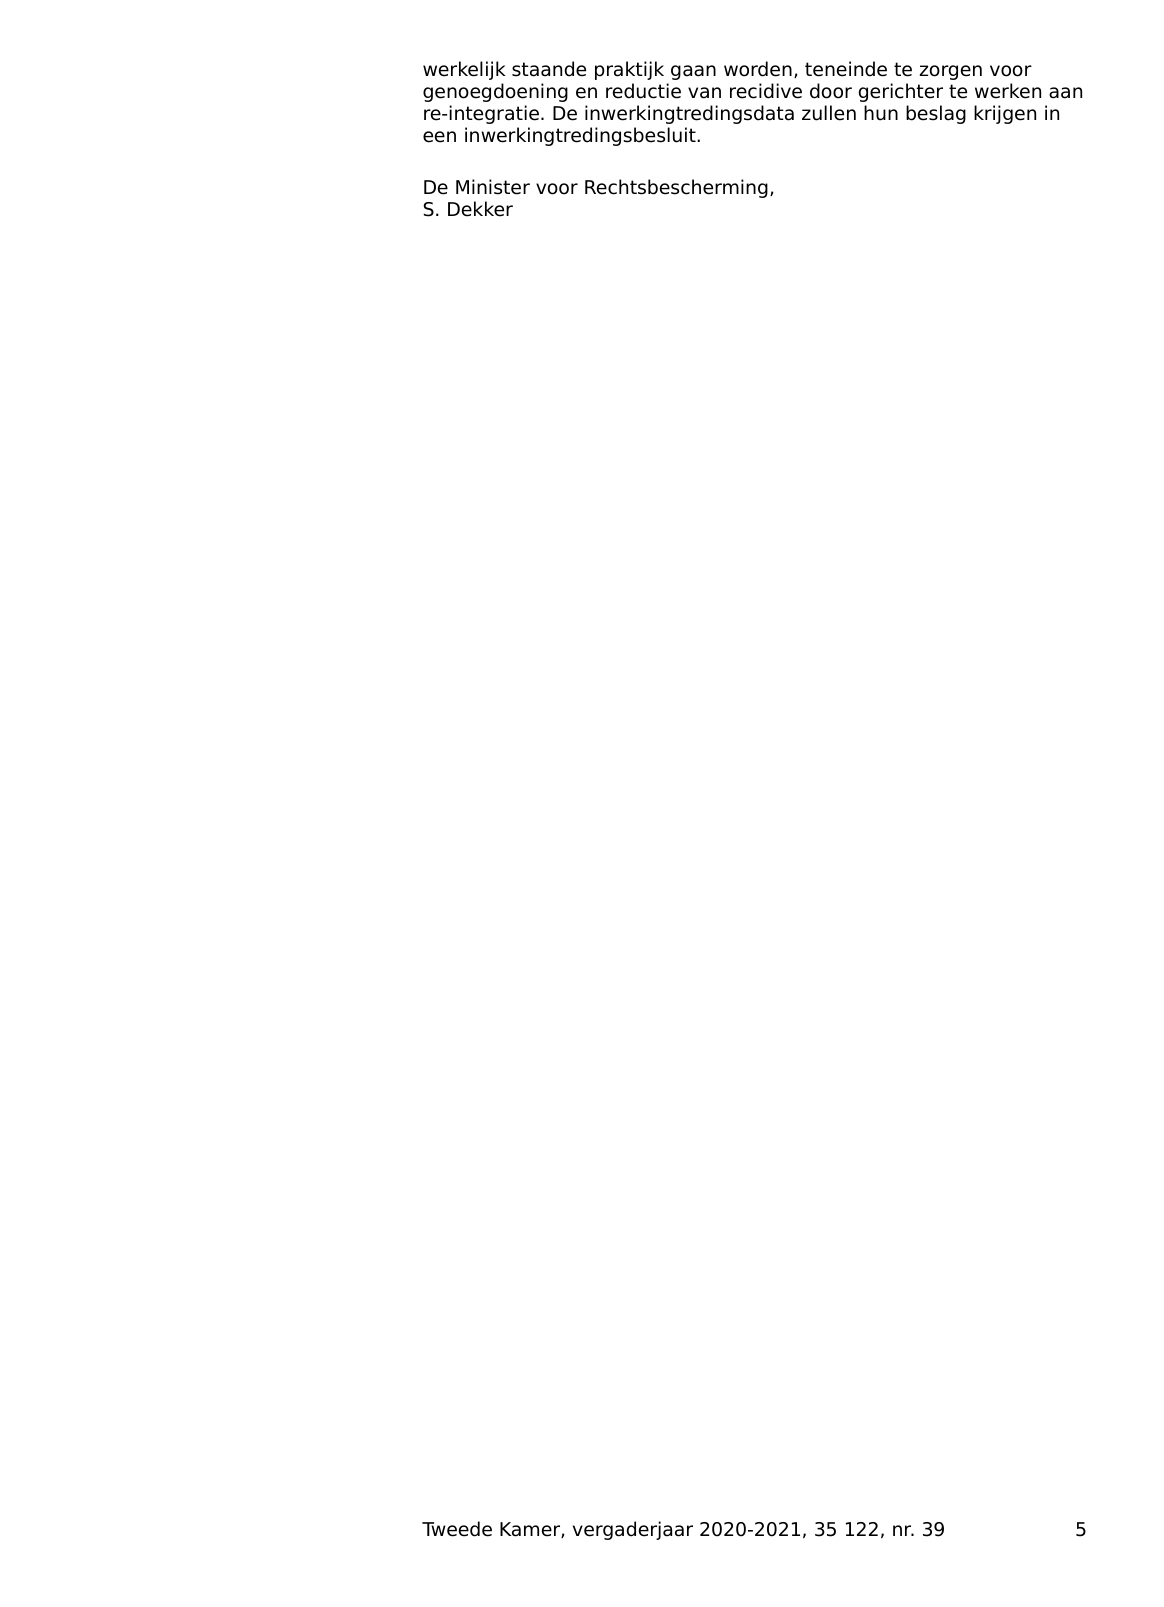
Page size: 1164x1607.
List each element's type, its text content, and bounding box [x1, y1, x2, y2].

text De Minister voor Rechtsbescherming, S. Dekker [422, 177, 1087, 221]
text werkelijk staande praktijk gaan worden, teneinde te zorgen voor genoegdoening en reductie van recidive door gerichter te werken aan re-integratie. De inwerkingtredingsdata zullen hun beslag krijgen in een inwerkingtredingsbesluit. [422, 59, 1087, 147]
